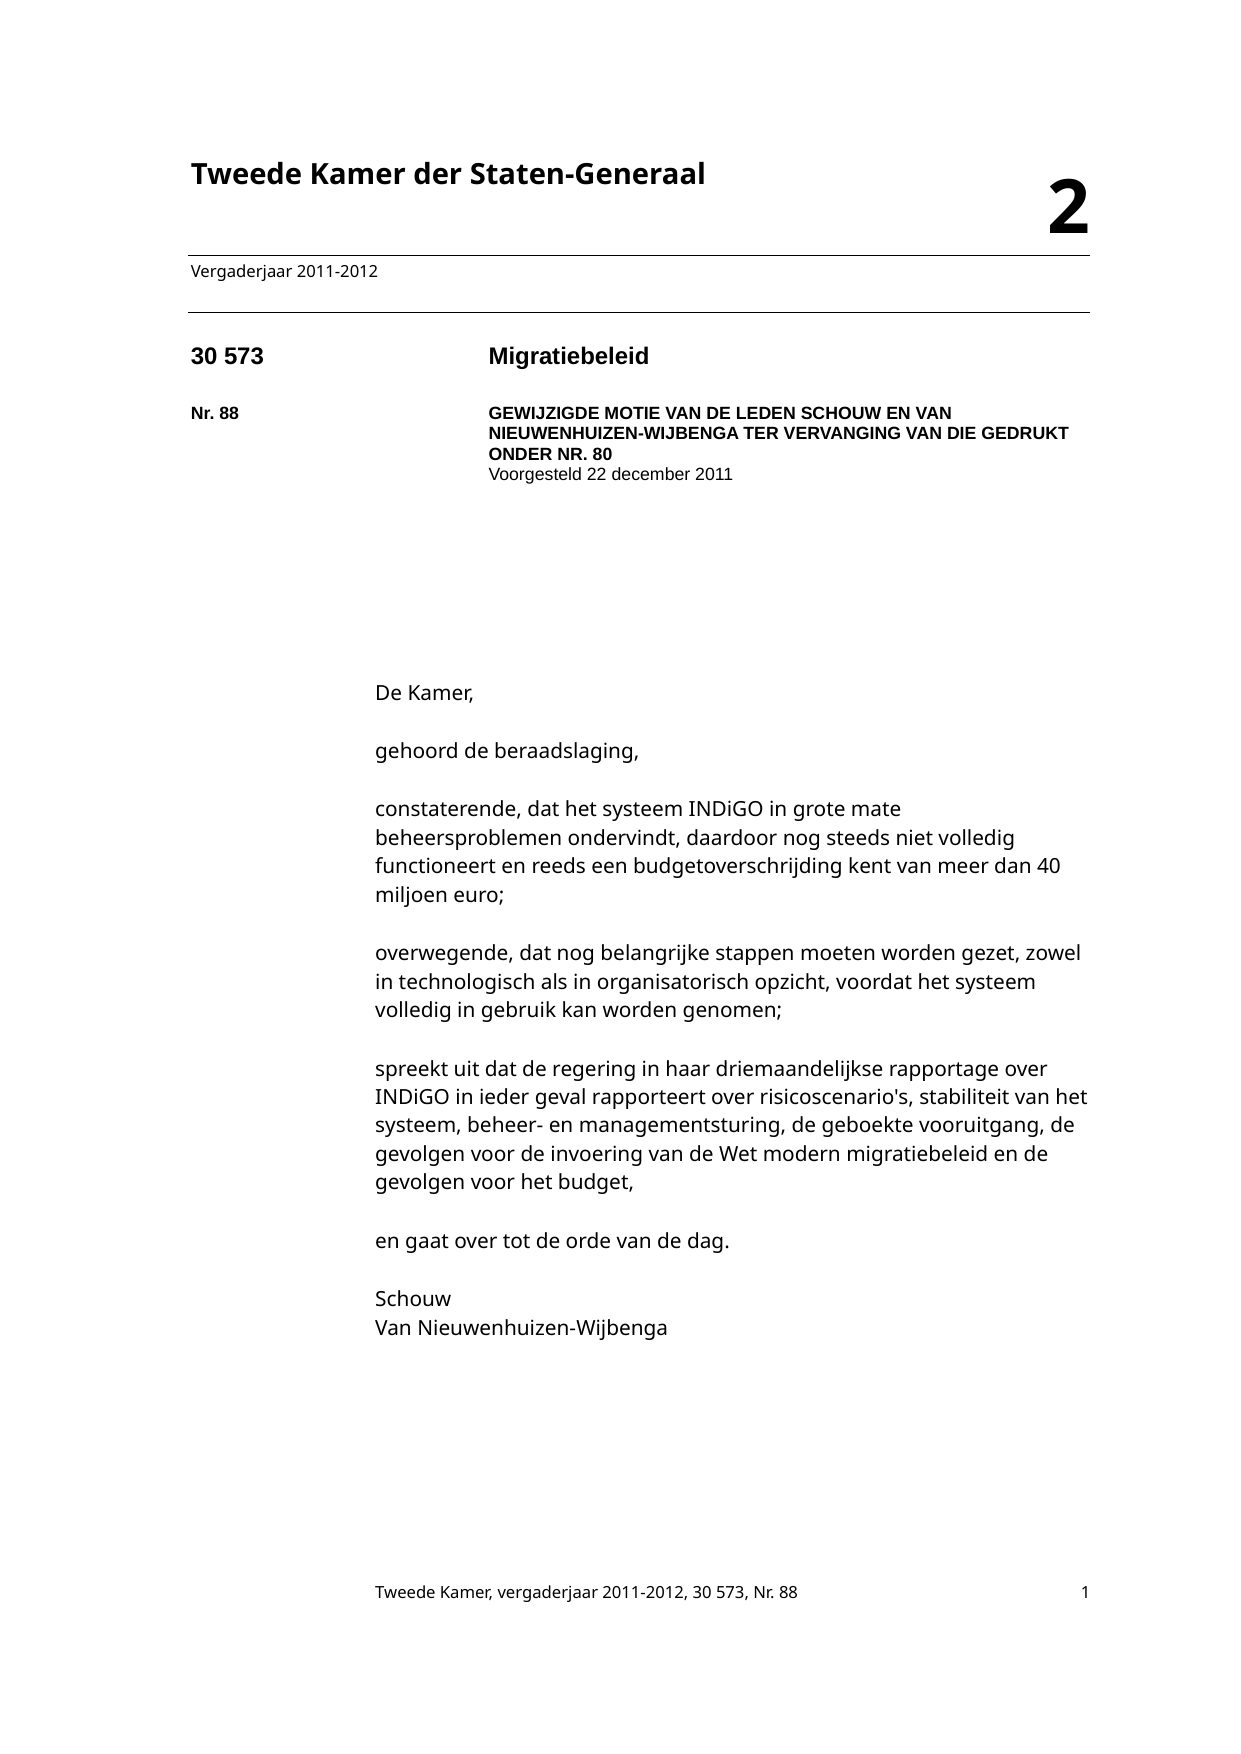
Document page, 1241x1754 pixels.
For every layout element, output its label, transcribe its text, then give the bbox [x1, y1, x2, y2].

table_cell [485, 313, 1090, 339]
text en gaat over tot de orde van de dag. [375, 1226, 1090, 1254]
text De Kamer, [375, 678, 1090, 706]
table_cell Nr. 88 [188, 399, 485, 559]
text overwegende, dat nog belangrijke stappen moeten worden gezet, zowel in technologisch als in organisatorisch opzicht, voordat het systeem volledig in gebruik kan worden genomen; [375, 938, 1090, 1024]
text constaterende, dat het systeem INDiGO in grote mate beheersproblemen ondervindt, daardoor nog steeds niet volledig functioneert en reeds een budgetoverschrijding kent van meer dan 40 miljoen euro; [375, 794, 1090, 908]
text spreekt uit dat de regering in haar driemaandelijkse rapportage over INDiGO in ieder geval rapporteert over risicoscenario's, stabiliteit van het systeem, beheer- en managementsturing, de geboekte vooruitgang, de gevolgen voor de invoering van de Wet modern migratiebeleid en de gevolgen voor het budget, [375, 1054, 1090, 1196]
text Van Nieuwenhuizen-Wijbenga [375, 1313, 1090, 1341]
table_cell [188, 313, 485, 339]
table_cell GEWIJZIGDE MOTIE VAN DE LEDEN SCHOUW EN VAN NIEUWENHUIZEN-WIJBENGA TER VERVANGING VAN DIE GEDRUKT ONDER NR. 80 Voorgesteld 22 december 2011 [485, 399, 1090, 559]
table_header Tweede Kamer der Staten-Generaal [188, 150, 909, 255]
text Schouw [375, 1284, 1090, 1313]
text gehoord de beraadslaging, [375, 736, 1090, 764]
table_cell Migratiebeleid [485, 339, 1090, 399]
table_cell [485, 256, 1090, 312]
table_cell 30 573 [188, 339, 485, 399]
table_header 2 [910, 150, 1090, 255]
table_cell Vergaderjaar 2011-2012 [188, 256, 485, 312]
